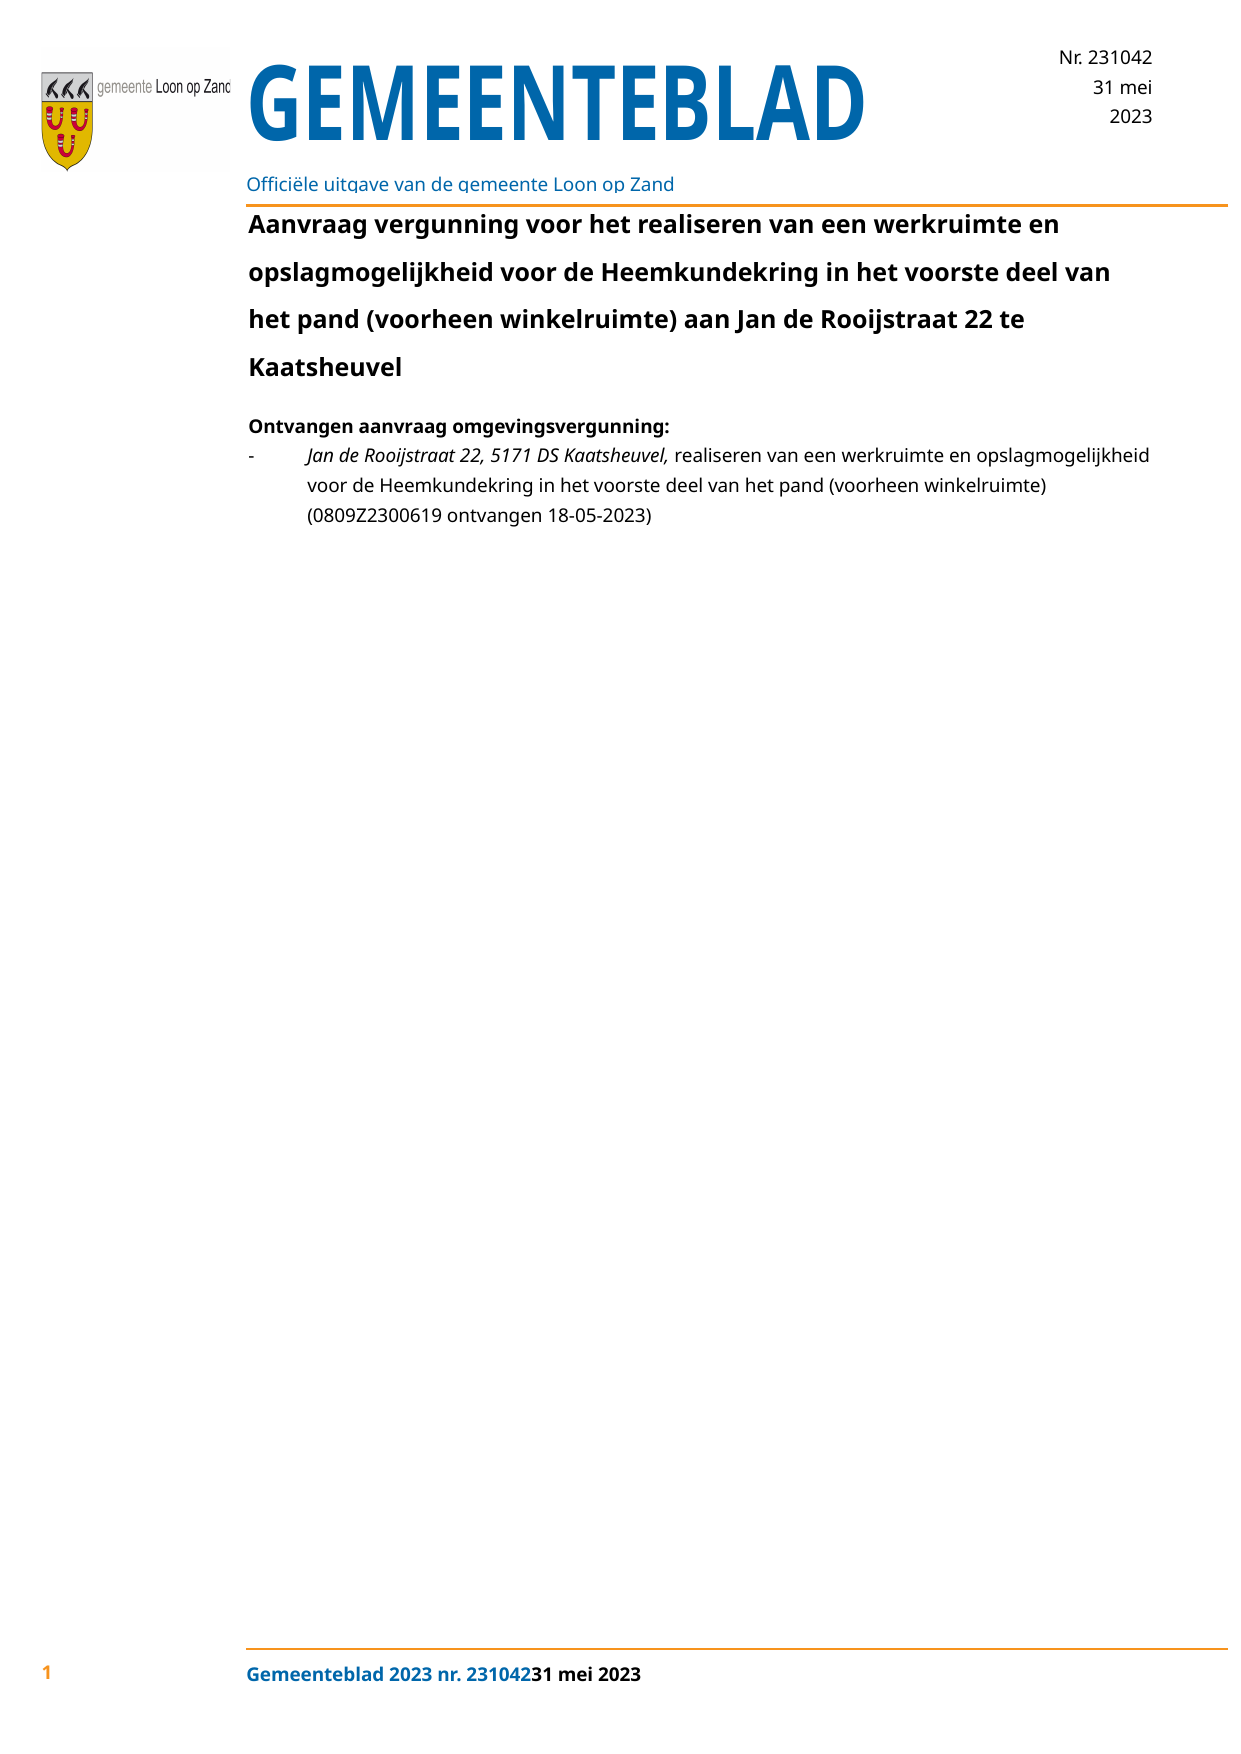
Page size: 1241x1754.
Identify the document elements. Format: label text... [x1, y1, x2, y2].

list Jan de Rooijstraat 22, 5171 DS Kaatsheuvel, realiseren van een werkruimte en opslagmogelijkheid voor de Heemkundekring in het voorste deel van het pand (voorheen winkelruimte) (0809Z2300619 ontvangen 18-05-2023) [248, 443, 1152, 528]
text Aanvraag vergunning voor het realiseren van een werkruimte en opslagmogelijkheid voor de Heemkundekring in het voorste deel van het pand (voorheen winkelruimte) aan Jan de Rooijstraat 22 te Kaatsheuvel [248, 207, 1152, 384]
picture [41, 47, 231, 172]
text Ontvangen aanvraag omgevingsvergunning: [248, 413, 1152, 439]
